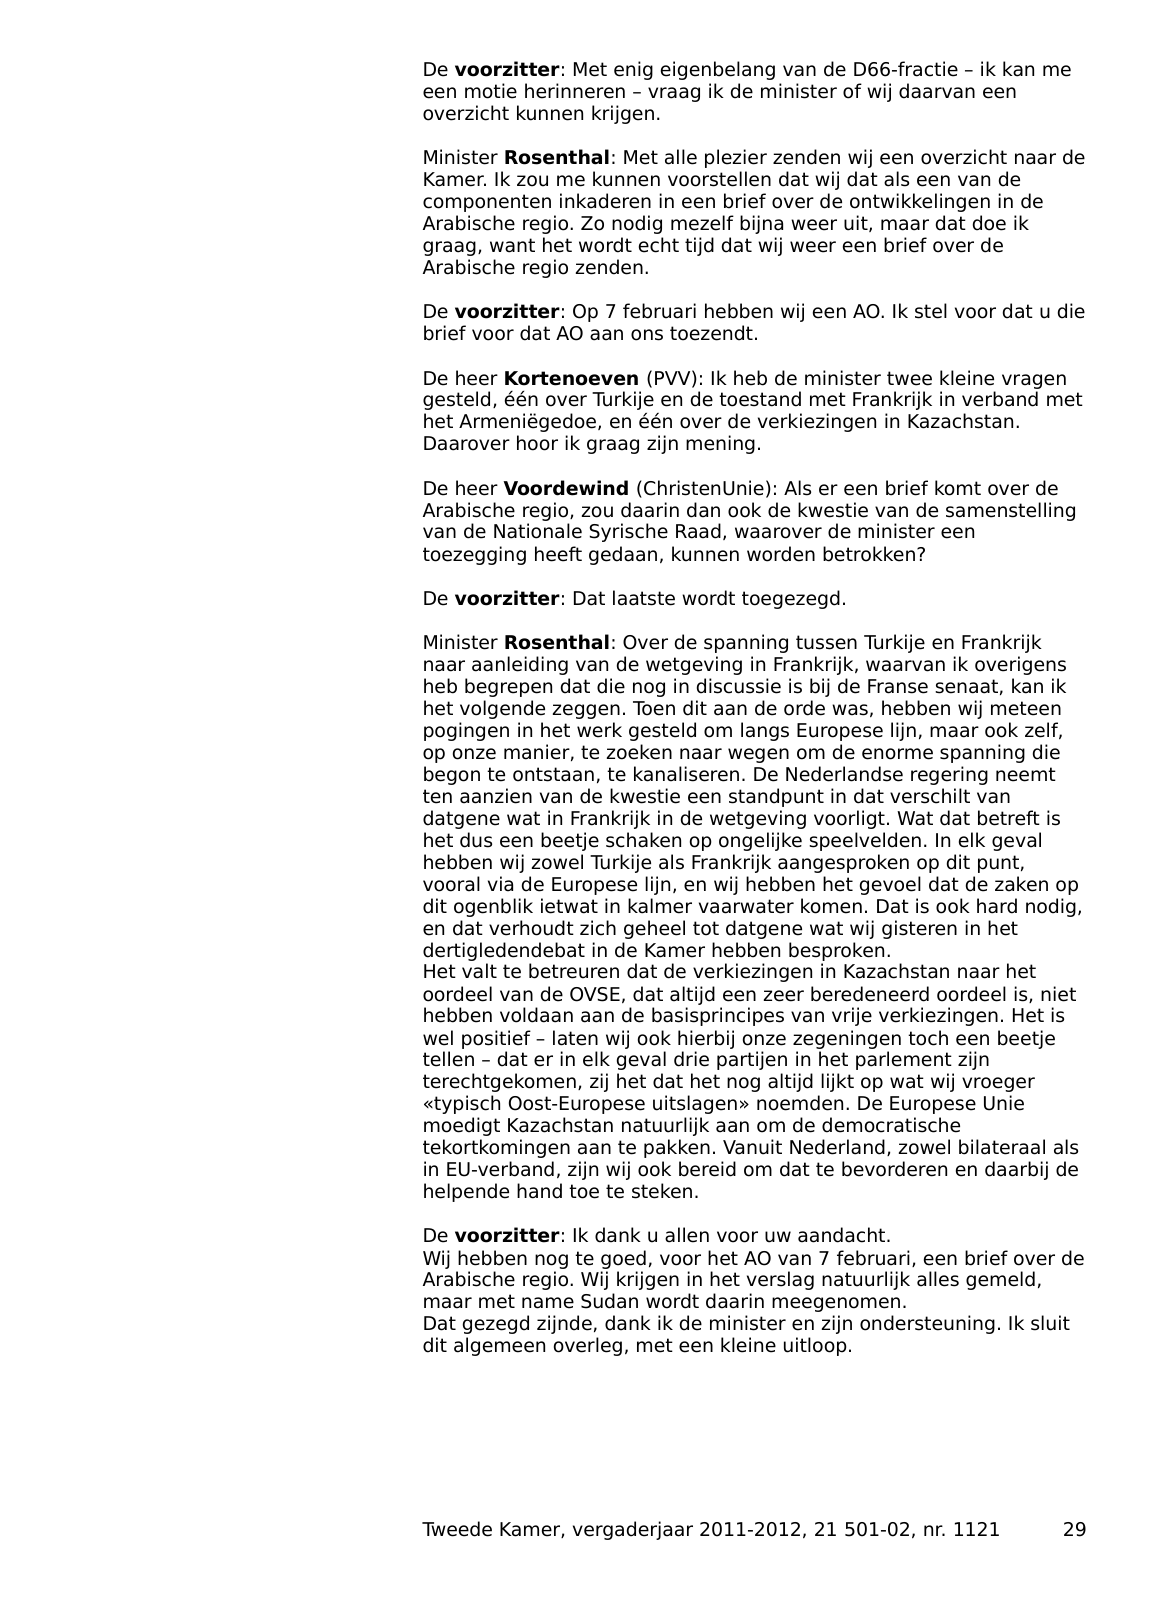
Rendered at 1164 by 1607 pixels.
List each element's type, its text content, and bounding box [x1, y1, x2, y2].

text De voorzitter: Ik dank u allen voor uw aandacht. [422, 1225, 1087, 1247]
text Dat gezegd zijnde, dank ik de minister en zijn ondersteuning. Ik sluit dit algemeen overleg, met een kleine uitloop. [422, 1313, 1087, 1357]
text De voorzitter: Dat laatste wordt toegezegd. [422, 588, 1087, 609]
text Minister Rosenthal: Over de spanning tussen Turkije en Frankrijk naar aanleiding van de wetgeving in Frankrijk, waarvan ik overigens heb begrepen dat die nog in discussie is bij de Franse senaat, kan ik het volgende zeggen. Toen dit aan de orde was, hebben wij meteen pogingen in het werk gesteld om langs Europese lijn, maar ook zelf, op onze manier, te zoeken naar wegen om de enorme spanning die begon te ontstaan, te kanaliseren. De Nederlandse regering neemt ten aanzien van de kwestie een standpunt in dat verschilt van datgene wat in Frankrijk in de wetgeving voorligt. Wat dat betreft is het dus een beetje schaken op ongelijke speelvelden. In elk geval hebben wij zowel Turkije als Frankrijk aangesproken op dit punt, vooral via de Europese lijn, en wij hebben het gevoel dat de zaken op dit ogenblik ietwat in kalmer vaarwater komen. Dat is ook hard nodig, en dat verhoudt zich geheel tot datgene wat wij gisteren in het dertigledendebat in de Kamer hebben besproken. [422, 632, 1087, 961]
text De heer Kortenoeven (PVV): Ik heb de minister twee kleine vragen gesteld, één over Turkije en de toestand met Frankrijk in verband met het Armeniëgedoe, en één over de verkiezingen in Kazachstan. Daarover hoor ik graag zijn mening. [422, 367, 1087, 455]
text De voorzitter: Met enig eigenbelang van de D66-fractie – ik kan me een motie herinneren – vraag ik de minister of wij daarvan een overzicht kunnen krijgen. [422, 59, 1087, 125]
text Wij hebben nog te goed, voor het AO van 7 februari, een brief over de Arabische regio. Wij krijgen in het verslag natuurlijk alles gemeld, maar met name Sudan wordt daarin meegenomen. [422, 1247, 1087, 1313]
text De heer Voordewind (ChristenUnie): Als er een brief komt over de Arabische regio, zou daarin dan ook de kwestie van de samenstelling van de Nationale Syrische Raad, waarover de minister een toezegging heeft gedaan, kunnen worden betrokken? [422, 477, 1087, 565]
text Het valt te betreuren dat de verkiezingen in Kazachstan naar het oordeel van de OVSE, dat altijd een zeer beredeneerd oordeel is, niet hebben voldaan aan de basisprincipes van vrije verkiezingen. Het is wel positief – laten wij ook hierbij onze zegeningen toch een beetje tellen – dat er in elk geval drie partijen in het parlement zijn terechtgekomen, zij het dat het nog altijd lijkt op wat wij vroeger «typisch Oost-Europese uitslagen» noemden. De Europese Unie moedigt Kazachstan natuurlijk aan om de democratische tekortkomingen aan te pakken. Vanuit Nederland, zowel bilateraal als in EU-verband, zijn wij ook bereid om dat te bevorderen en daarbij de helpende hand toe te steken. [422, 961, 1087, 1203]
text De voorzitter: Op 7 februari hebben wij een AO. Ik stel voor dat u die brief voor dat AO aan ons toezendt. [422, 301, 1087, 345]
text Minister Rosenthal: Met alle plezier zenden wij een overzicht naar de Kamer. Ik zou me kunnen voorstellen dat wij dat als een van de componenten inkaderen in een brief over de ontwikkelingen in de Arabische regio. Zo nodig mezelf bijna weer uit, maar dat doe ik graag, want het wordt echt tijd dat wij weer een brief over de Arabische regio zenden. [422, 147, 1087, 279]
